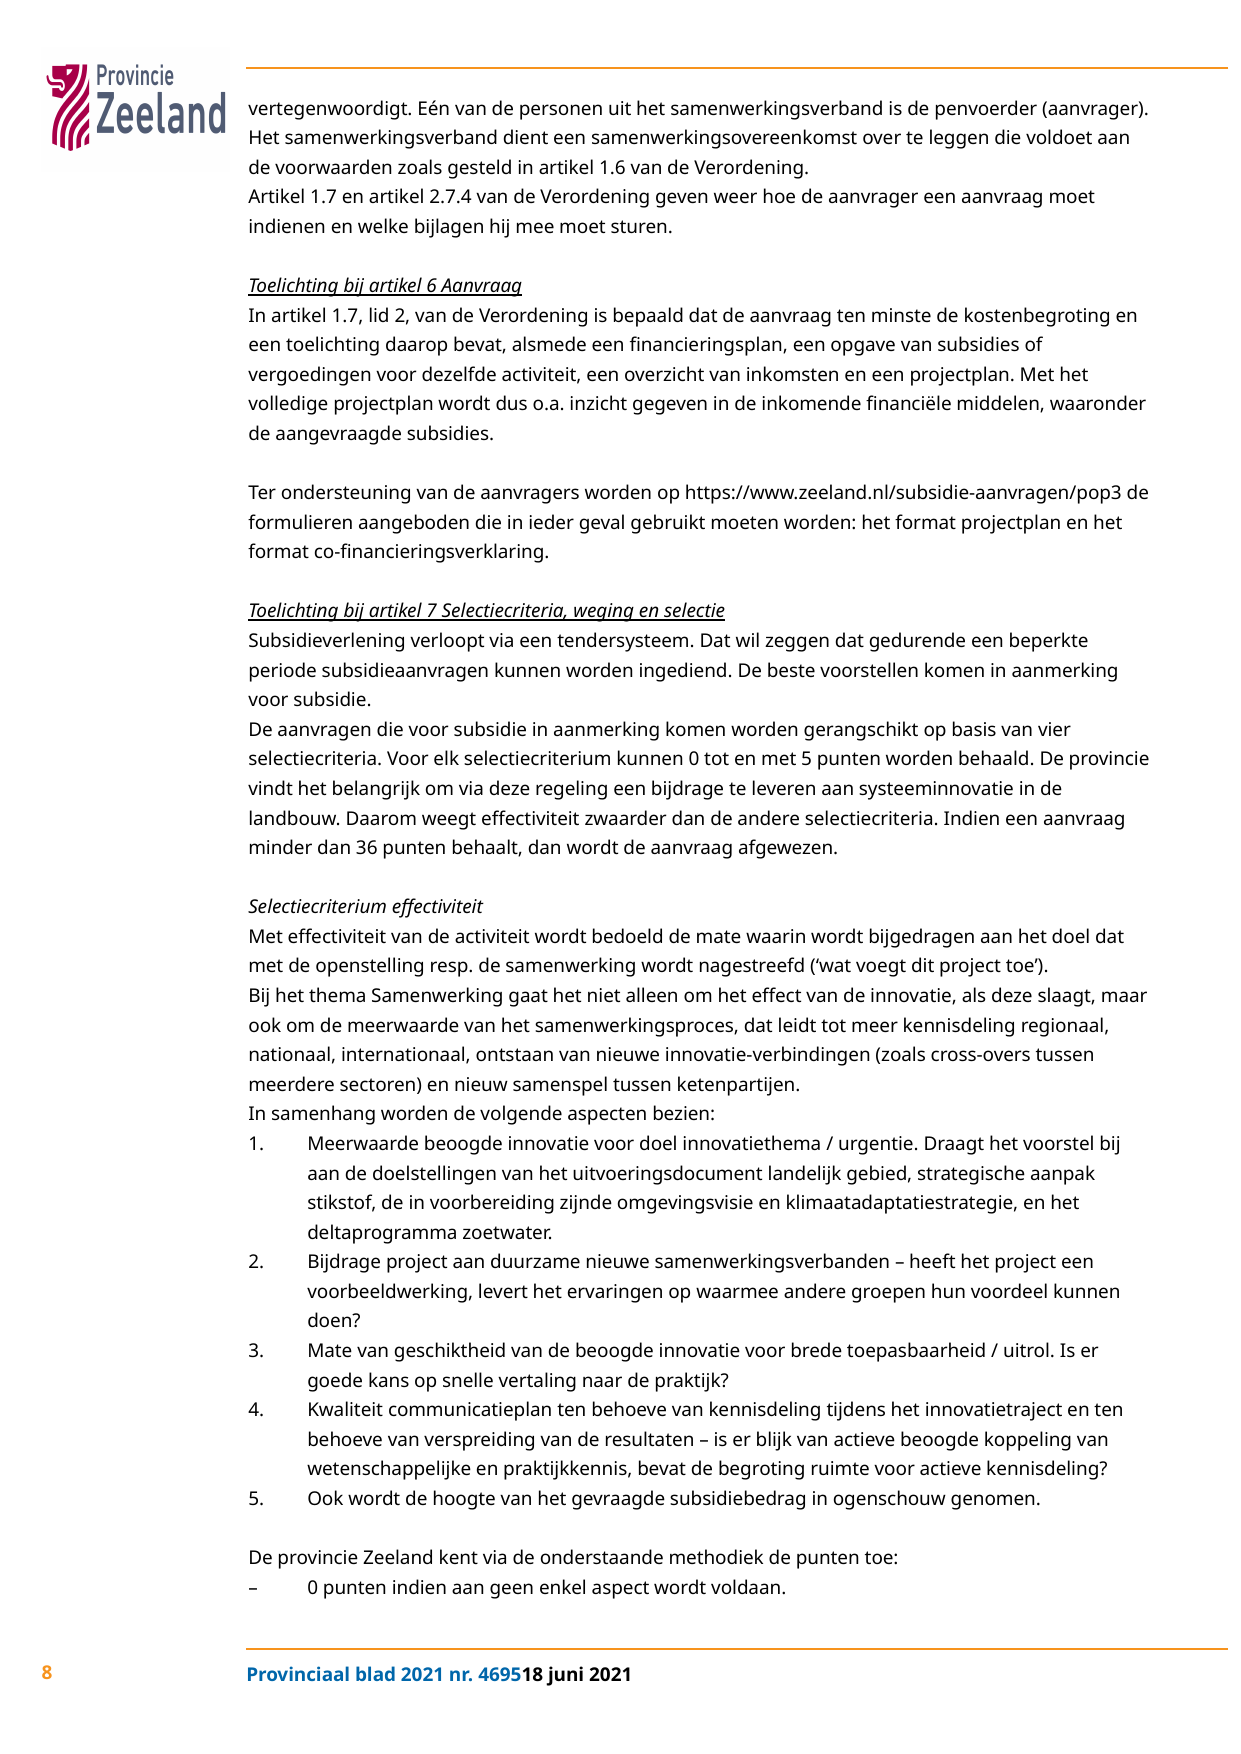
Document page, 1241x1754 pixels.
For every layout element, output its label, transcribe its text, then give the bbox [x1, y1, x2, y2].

text Subsidieverlening verloopt via een tendersysteem. Dat wil zeggen dat gedurende een beperkte periode subsidieaanvragen kunnen worden ingediend. De beste voorstellen komen in aanmerking voor subsidie. [248, 627, 1152, 712]
list Kwaliteit communicatieplan ten behoeve van kennisdeling tijdens het innovatietraject en ten behoeve van verspreiding van de resultaten – is er blijk van actieve beoogde koppeling van wetenschappelijke en praktijkkennis, bevat de begroting ruimte voor actieve kennisdeling? [248, 1396, 1152, 1481]
text Het samenwerkingsverband dient een samenwerkingsovereenkomst over te leggen die voldoet aan de voorwaarden zoals gesteld in artikel 1.6 van de Verordening. [248, 124, 1152, 180]
text In samenhang worden de volgende aspecten bezien: [248, 1101, 1152, 1126]
list 0 punten indien aan geen enkel aspect wordt voldaan. [248, 1574, 1152, 1600]
list Ook wordt de hoogte van het gevraagde subsidiebedrag in ogenschouw genomen. [248, 1485, 1152, 1511]
text Selectiecriterium effectiviteit [248, 893, 1152, 919]
text In artikel 1.7, lid 2, van de Verordening is bepaald dat de aanvraag ten minste de kostenbegroting en een toelichting daarop bevat, alsmede een financieringsplan, een opgave van subsidies of vergoedingen voor dezelfde activiteit, een overzicht van inkomsten en een projectplan. Met het volledige projectplan wordt dus o.a. inzicht gegeven in de inkomende financiële middelen, waaronder de aangevraagde subsidies. [248, 302, 1152, 446]
text Bij het thema Samenwerking gaat het niet alleen om het effect van de innovatie, als deze slaagt, maar ook om de meerwaarde van het samenwerkingsproces, dat leidt tot meer kennisdeling regionaal, nationaal, internationaal, ontstaan van nieuwe innovatie-verbindingen (zoals cross-overs tussen meerdere sectoren) en nieuw samenspel tussen ketenpartijen. [248, 982, 1152, 1097]
text Toelichting bij artikel 7 Selectiecriteria, weging en selectie [248, 598, 1152, 623]
text Toelichting bij artikel 6 Aanvraag [248, 272, 1152, 298]
text Ter ondersteuning van de aanvragers worden op https://www.zeeland.nl/subsidie-aanvragen/pop3 de formulieren aangeboden die in ieder geval gebruikt moeten worden: het format projectplan en het format co-financieringsverklaring. [248, 479, 1152, 564]
picture [41, 47, 231, 172]
list Bijdrage project aan duurzame nieuwe samenwerkingsverbanden – heeft het project een voorbeeldwerking, levert het ervaringen op waarmee andere groepen hun voordeel kunnen doen? [248, 1248, 1152, 1333]
text De aanvragen die voor subsidie in aanmerking komen worden gerangschikt op basis van vier selectiecriteria. Voor elk selectiecriterium kunnen 0 tot en met 5 punten worden behaald. De provincie vindt het belangrijk om via deze regeling een bijdrage te leveren aan systeeminnovatie in de landbouw. Daarom weegt effectiviteit zwaarder dan de andere selectiecriteria. Indien een aanvraag minder dan 36 punten behaalt, dan wordt de aanvraag afgewezen. [248, 716, 1152, 860]
text vertegenwoordigt. Eén van de personen uit het samenwerkingsverband is de penvoerder (aanvrager). [248, 95, 1152, 121]
list Mate van geschiktheid van de beoogde innovatie voor brede toepasbaarheid / uitrol. Is er goede kans op snelle vertaling naar de praktijk? [248, 1337, 1152, 1393]
text Met effectiviteit van de activiteit wordt bedoeld de mate waarin wordt bijgedragen aan het doel dat met de openstelling resp. de samenwerking wordt nagestreefd (‘wat voegt dit project toe’). [248, 923, 1152, 978]
text Artikel 1.7 en artikel 2.7.4 van de Verordening geven weer hoe de aanvrager een aanvraag moet indienen en welke bijlagen hij mee moet sturen. [248, 183, 1152, 239]
list Meerwaarde beoogde innovatie voor doel innovatiethema / urgentie. Draagt het voorstel bij aan de doelstellingen van het uitvoeringsdocument landelijk gebied, strategische aanpak stikstof, de in voorbereiding zijnde omgevingsvisie en klimaatadaptatiestrategie, en het deltaprogramma zoetwater. [248, 1130, 1152, 1245]
text De provincie Zeeland kent via de onderstaande methodiek de punten toe: [248, 1544, 1152, 1570]
